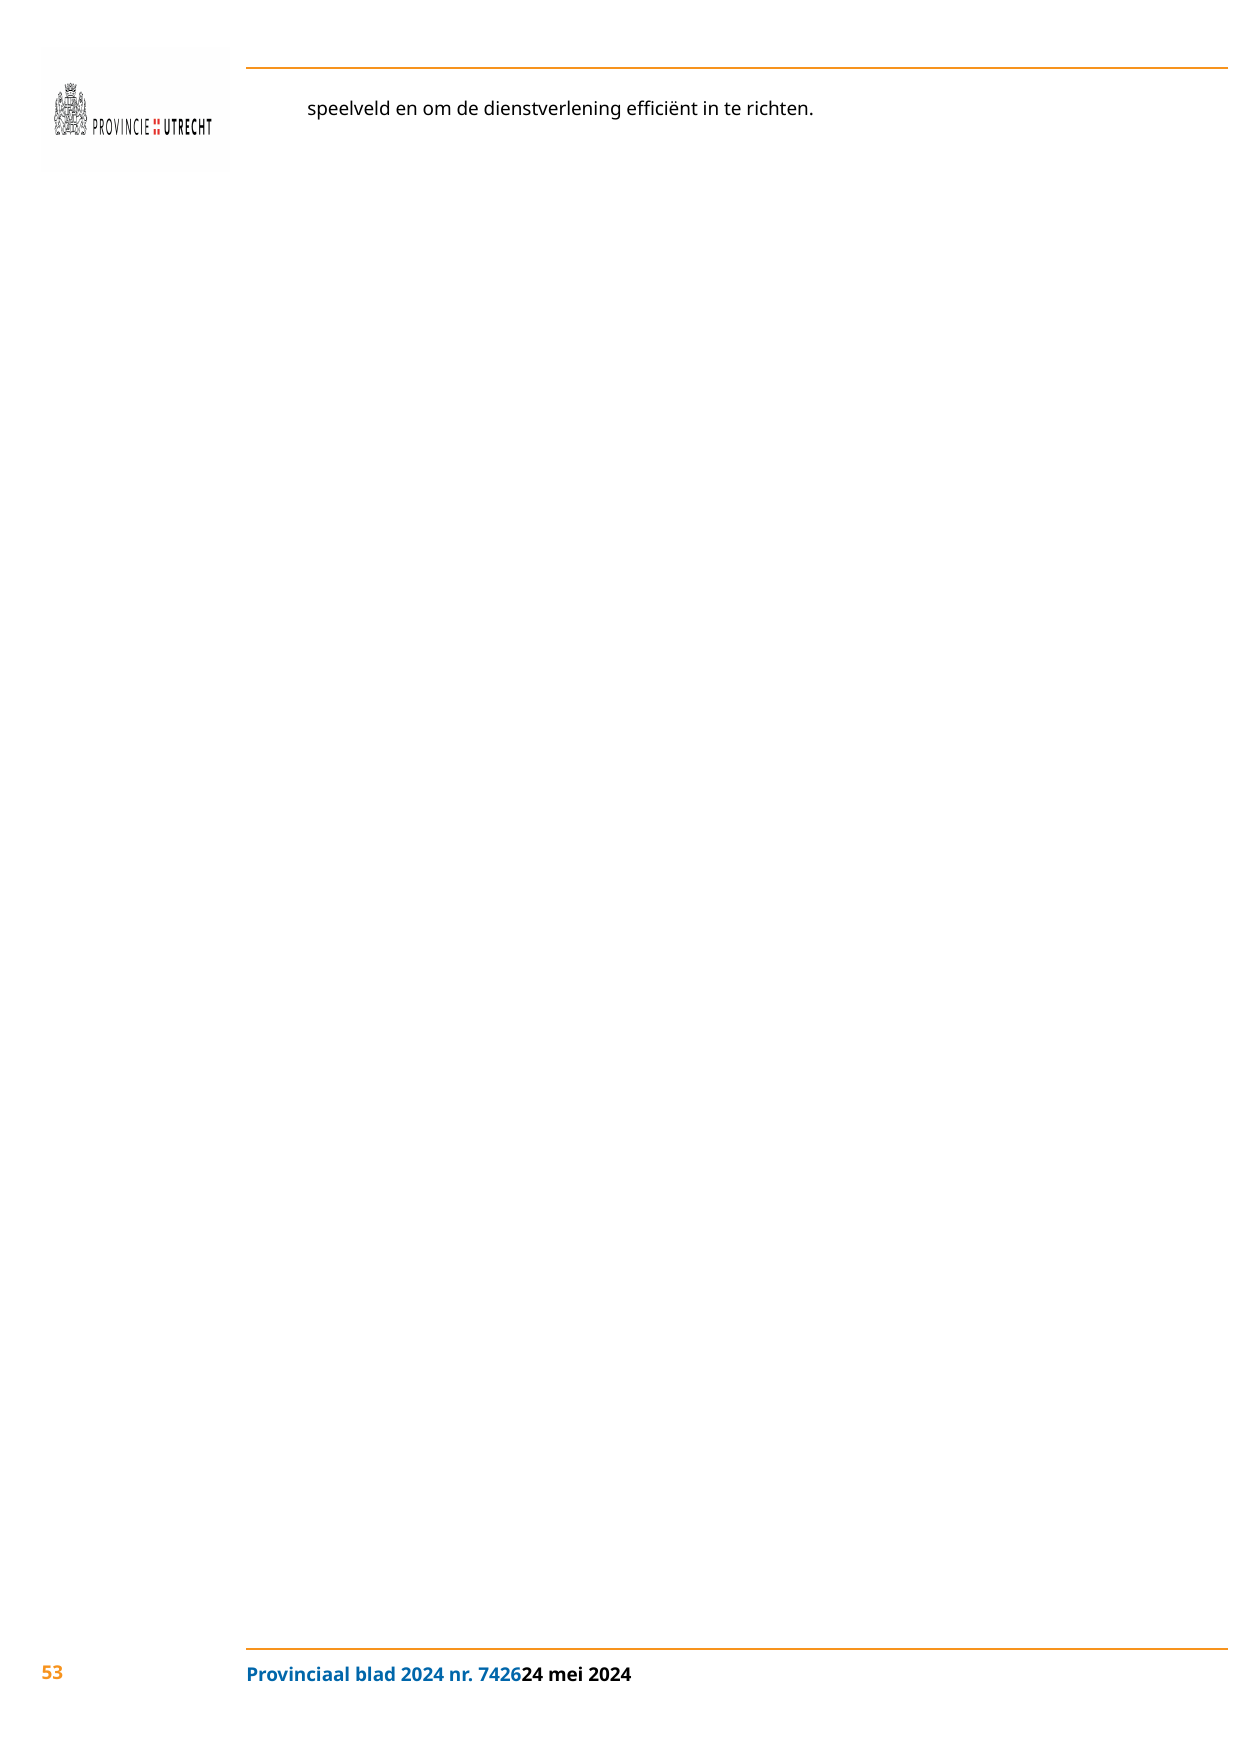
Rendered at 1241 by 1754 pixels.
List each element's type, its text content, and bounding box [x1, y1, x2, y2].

picture [41, 47, 231, 172]
list speelveld en om de dienstverlening efficiënt in te richten. [248, 95, 1152, 121]
